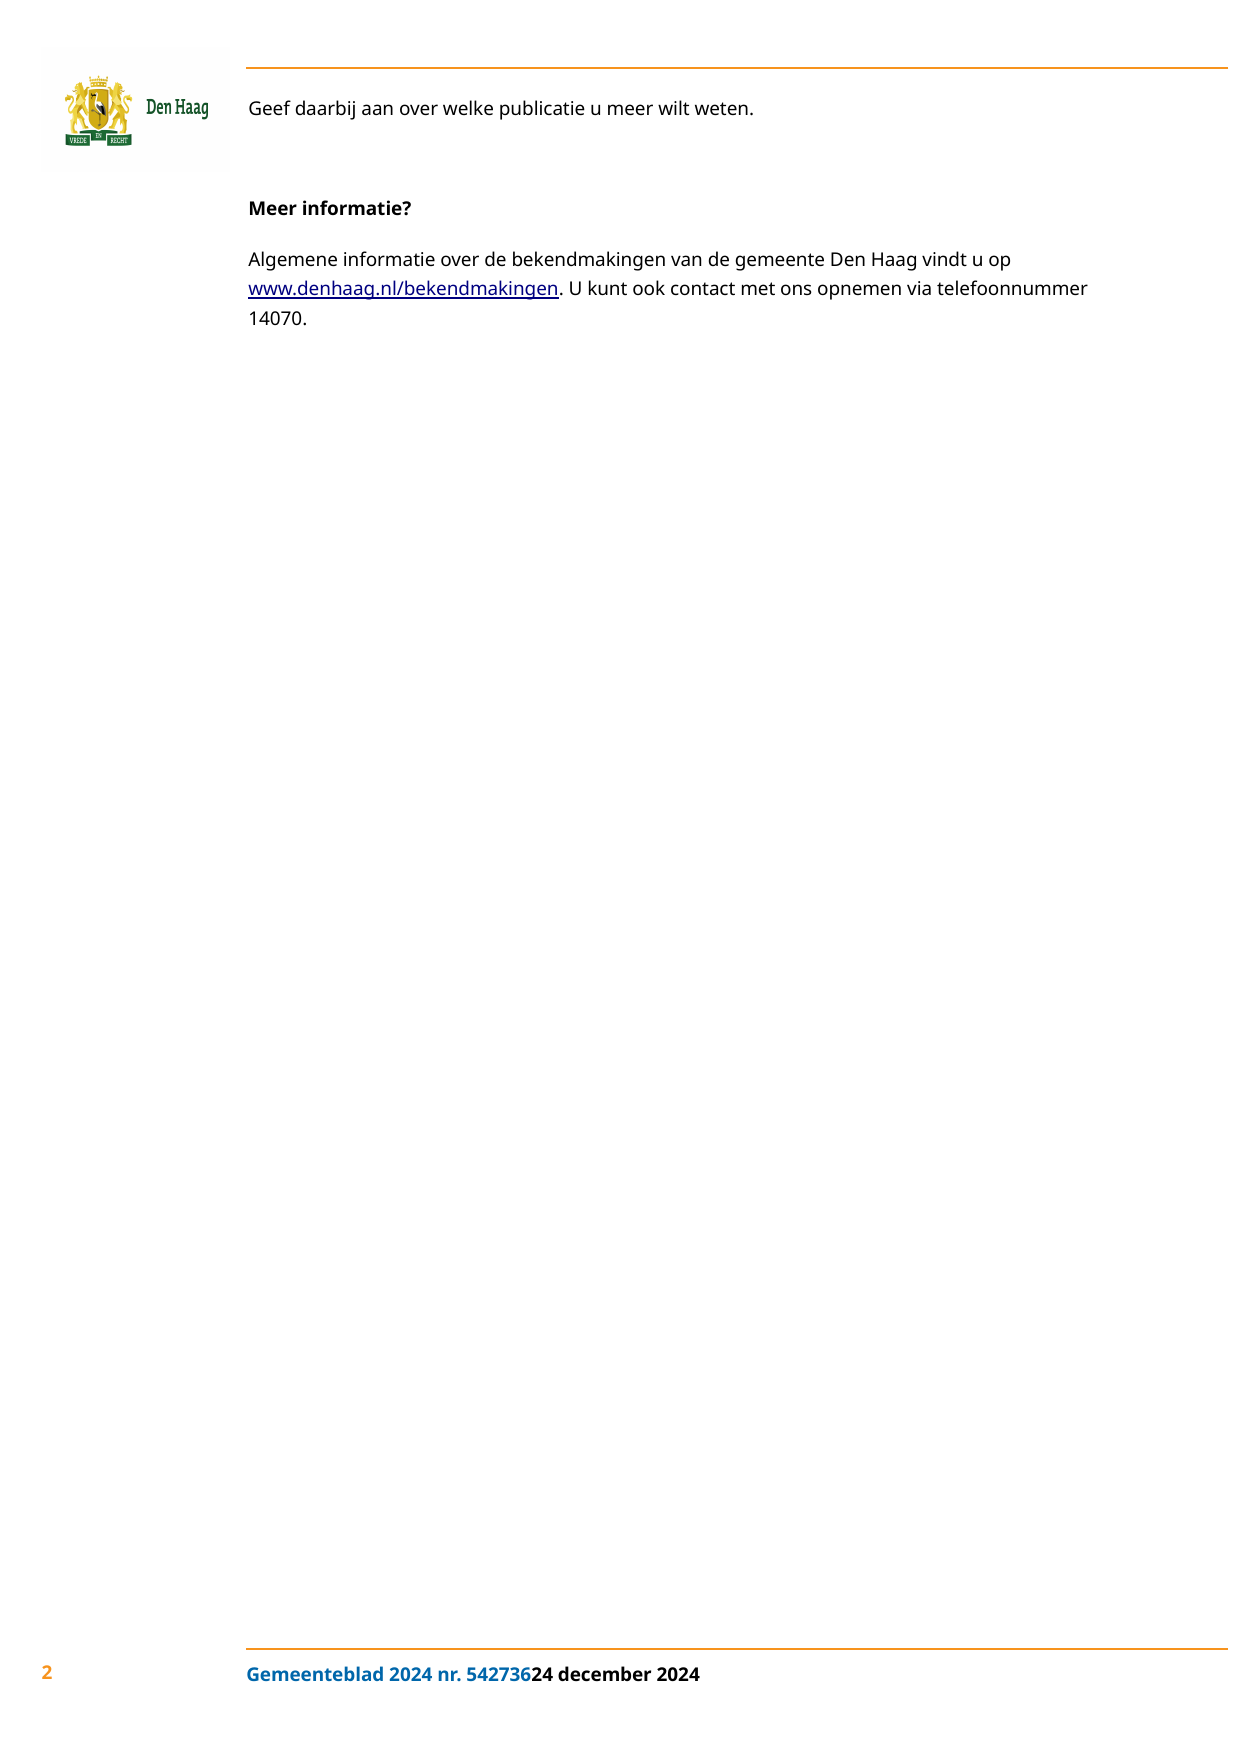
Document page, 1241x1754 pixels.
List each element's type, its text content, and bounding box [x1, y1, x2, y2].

text Meer informatie? [248, 196, 1152, 221]
picture [41, 47, 231, 172]
text Geef daarbij aan over welke publicatie u meer wilt weten. [248, 95, 1152, 121]
text Algemene informatie over de bekendmakingen van de gemeente Den Haag vindt u op www.denhaag.nl/bekendmakingen. U kunt ook contact met ons opnemen via telefoonnummer 14070. [248, 246, 1152, 331]
